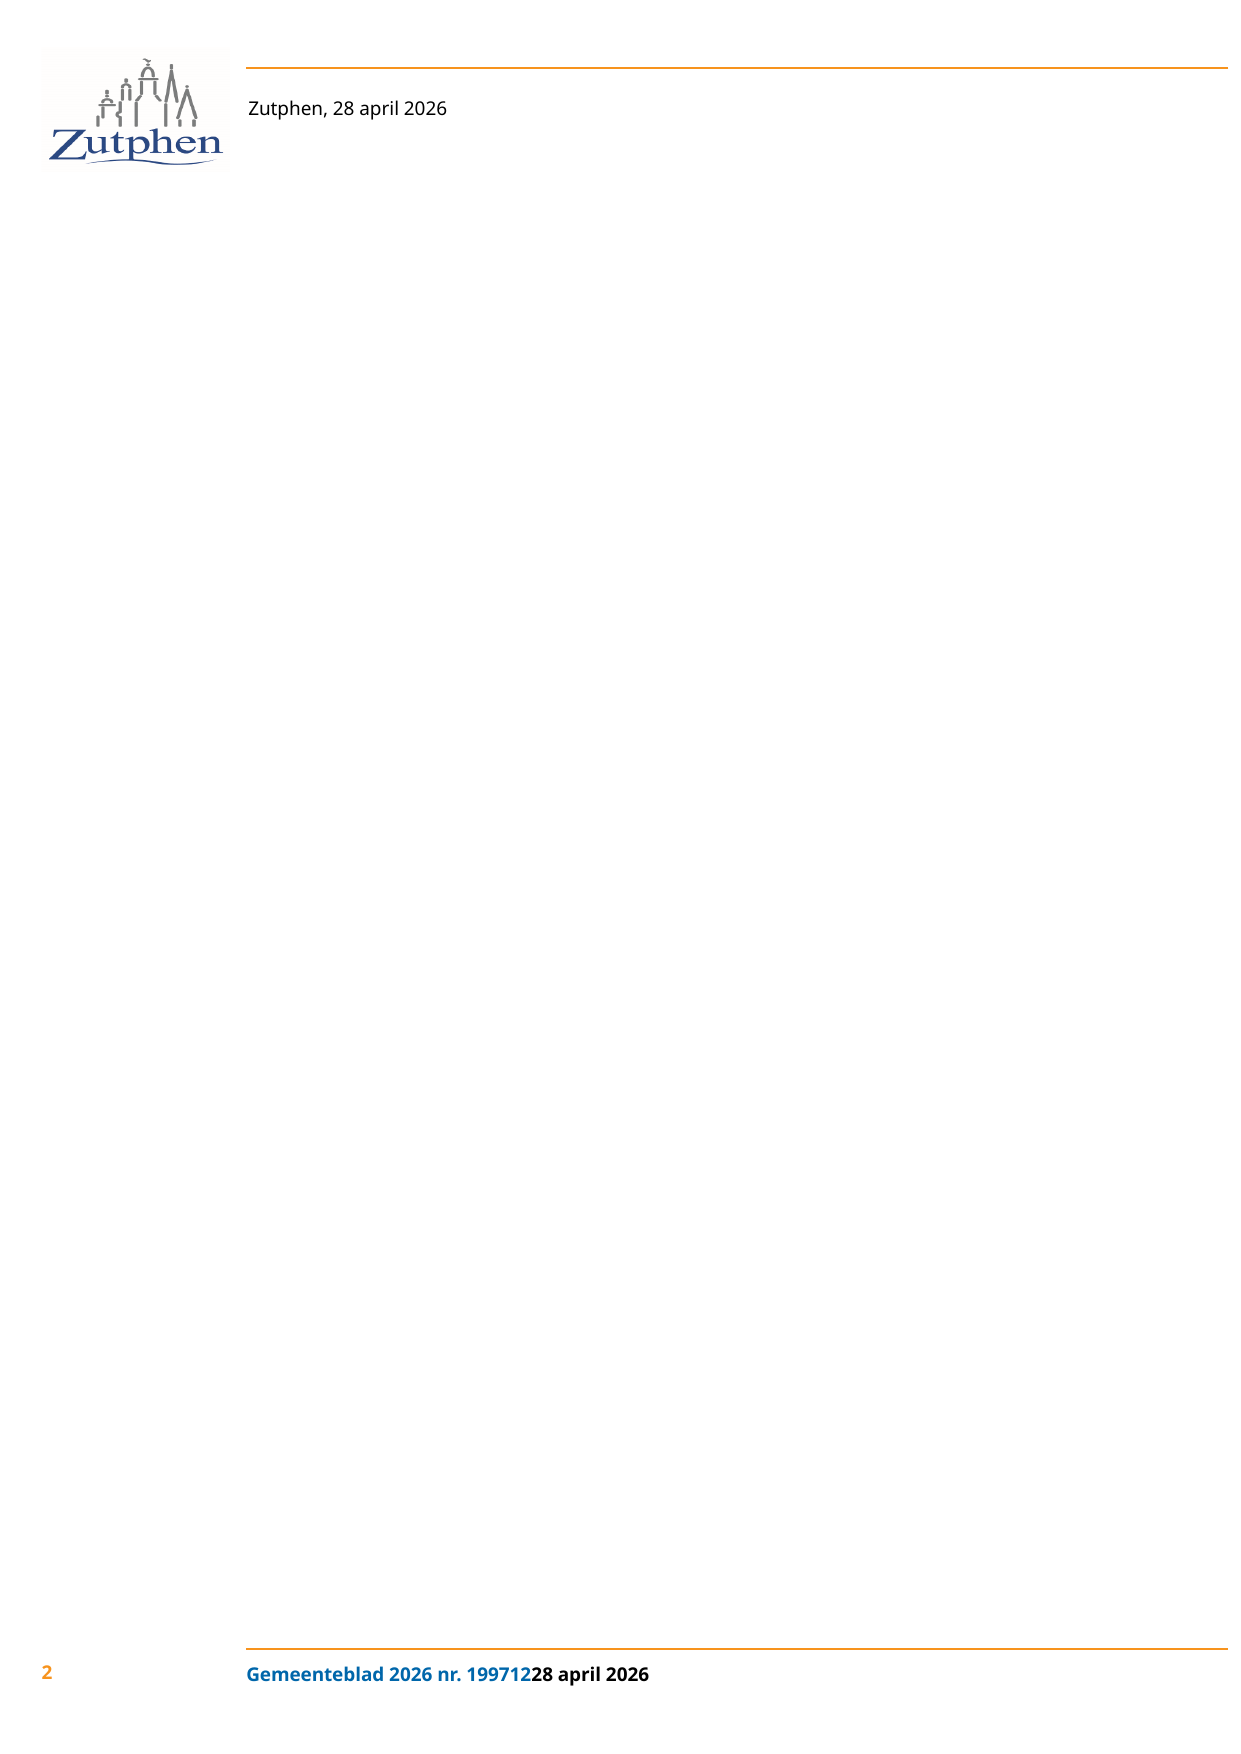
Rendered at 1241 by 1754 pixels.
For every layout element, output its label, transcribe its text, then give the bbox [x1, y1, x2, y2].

picture [41, 47, 231, 172]
text Zutphen, 28 april 2026 [248, 95, 1152, 121]
